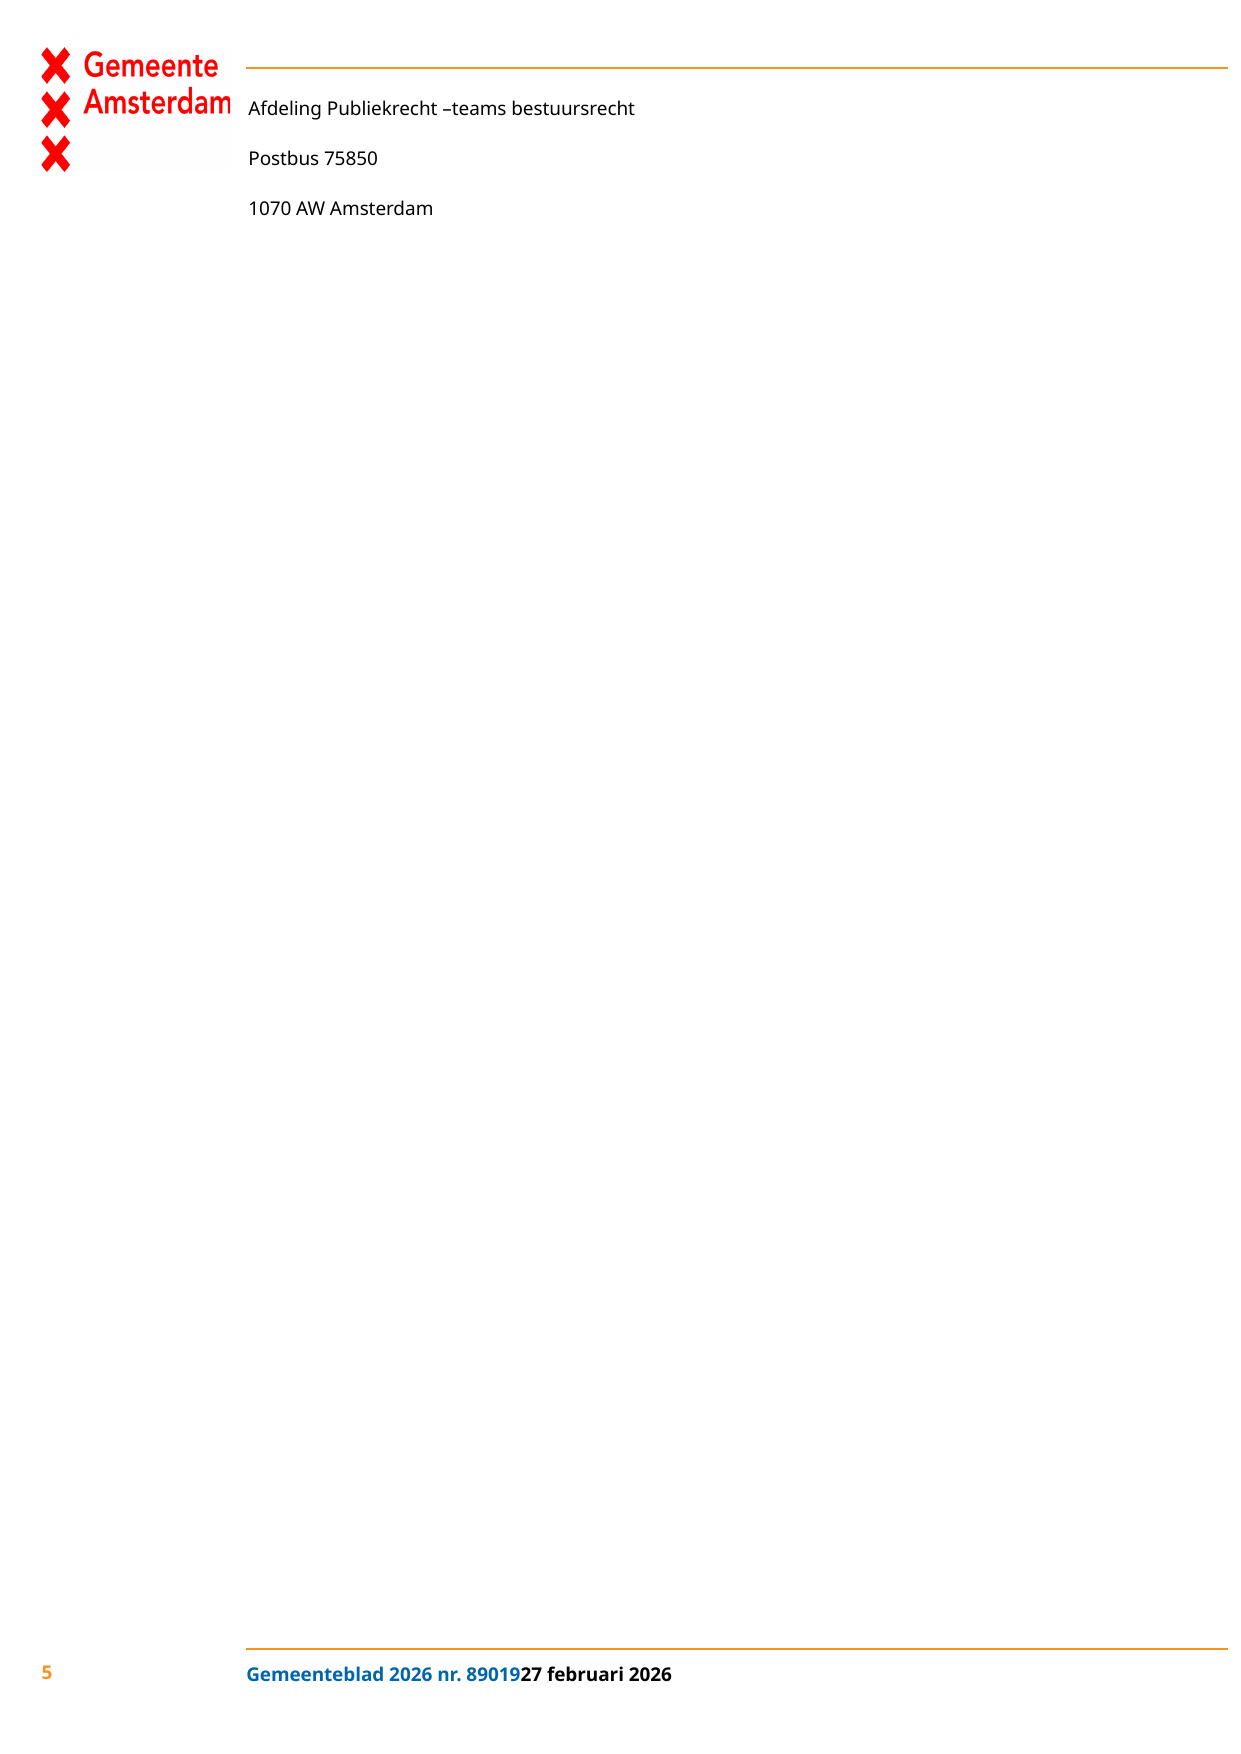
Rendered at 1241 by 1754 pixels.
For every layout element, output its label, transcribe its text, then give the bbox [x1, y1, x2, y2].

text 1070 AW Amsterdam [248, 196, 1152, 221]
text Postbus 75850 [248, 145, 1152, 171]
text Afdeling Publiekrecht –teams bestuursrecht [248, 95, 1152, 121]
picture [41, 47, 231, 172]
